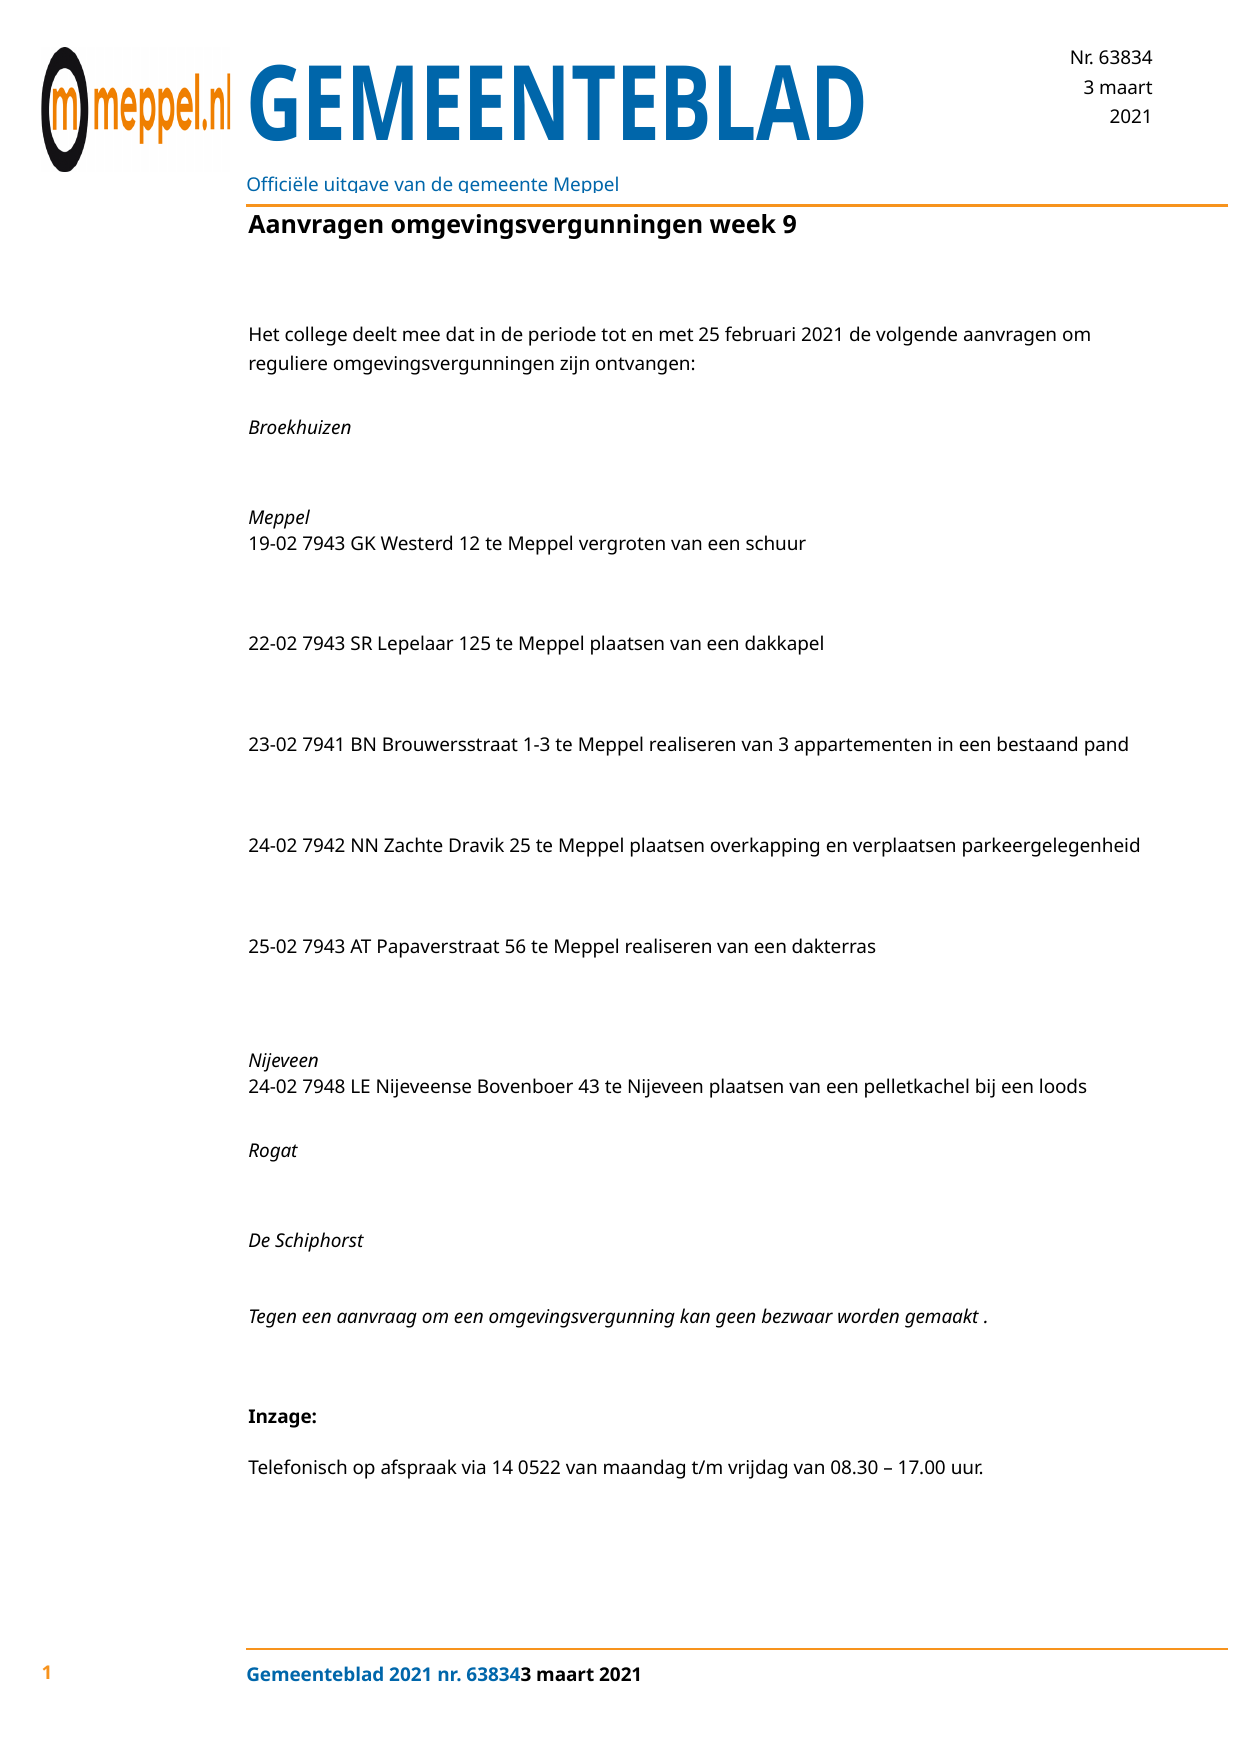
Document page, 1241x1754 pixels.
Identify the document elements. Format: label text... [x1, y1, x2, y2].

text Rogat [248, 1137, 1152, 1163]
text 25-02 7943 AT Papaverstraat 56 te Meppel realiseren van een dakterras [248, 933, 1152, 959]
text Het college deelt mee dat in de periode tot en met 25 februari 2021 de volgende aanvragen om reguliere omgevingsvergunningen zijn ontvangen: [248, 321, 1152, 376]
text Meppel [248, 504, 1152, 530]
text 24-02 7942 NN Zachte Dravik 25 te Meppel plaatsen overkapping en verplaatsen parkeergelegenheid [248, 832, 1152, 858]
text 22-02 7943 SR Lepelaar 125 te Meppel plaatsen van een dakkapel [248, 631, 1152, 656]
text 23-02 7941 BN Brouwersstraat 1-3 te Meppel realiseren van 3 appartementen in een bestaand pand [248, 731, 1152, 757]
text 19-02 7943 GK Westerd 12 te Meppel vergroten van een schuur [248, 530, 1152, 555]
text 24-02 7948 LE Nijeveense Bovenboer 43 te Nijeveen plaatsen van een pelletkachel bij een loods [248, 1073, 1152, 1099]
text Nijeveen [248, 1047, 1152, 1073]
text Tegen een aanvraag om een omgevingsvergunning kan geen bezwaar worden gemaakt . [248, 1303, 1152, 1329]
text Telefonisch op afspraak via 14 0522 van maandag t/m vrijdag van 08.30 – 17.00 uur. [248, 1454, 1152, 1480]
text Aanvragen omgevingsvergunningen week 9 [248, 207, 1152, 241]
picture [41, 47, 231, 172]
text De Schiphorst [248, 1227, 1152, 1252]
text Inzage: [248, 1404, 1152, 1429]
text Broekhuizen [248, 414, 1152, 440]
